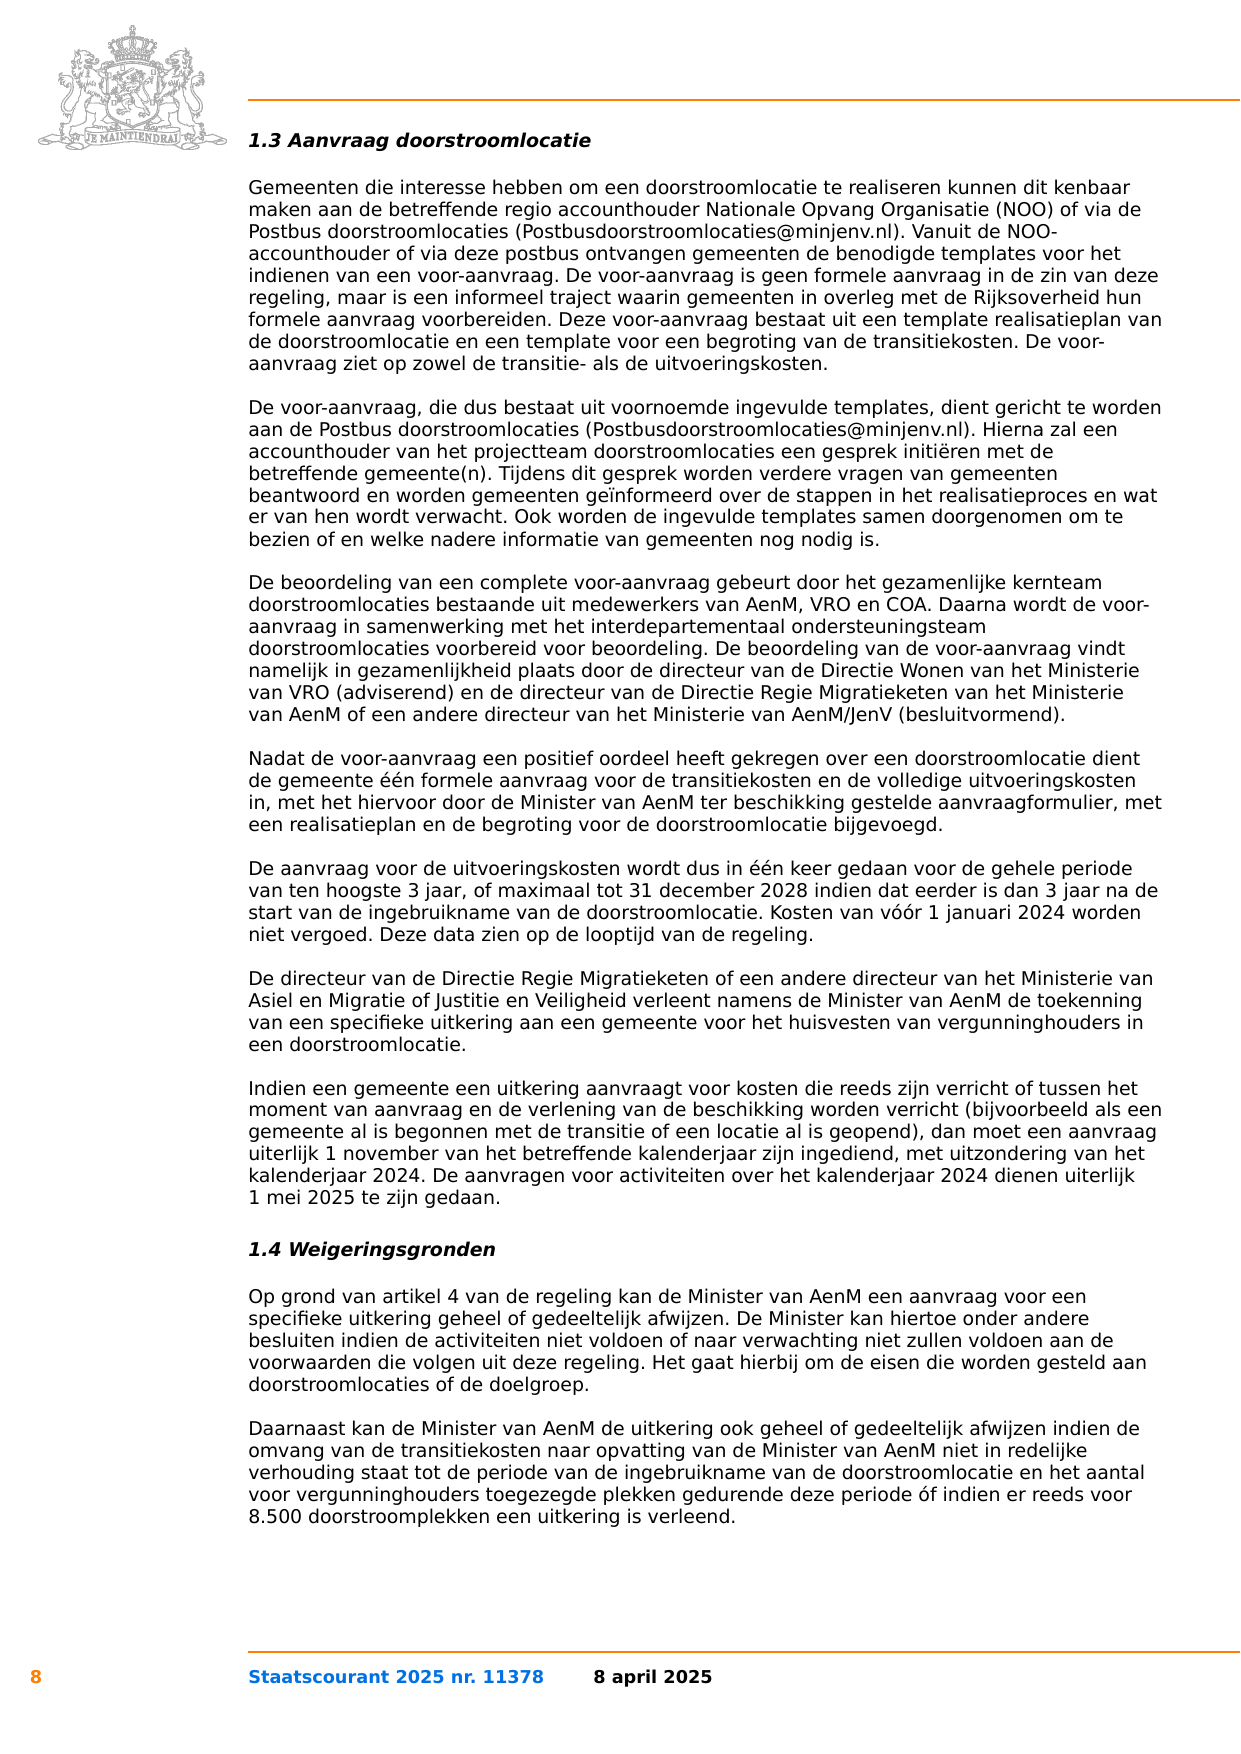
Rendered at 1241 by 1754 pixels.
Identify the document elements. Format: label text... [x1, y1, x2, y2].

text Nadat de voor-aanvraag een positief oordeel heeft gekregen over een doorstroomlocatie dient de gemeente één formele aanvraag voor de transitiekosten en de volledige uitvoeringskosten in, met het hiervoor door de Minister van AenM ter beschikking gestelde aanvraagformulier, met een realisatieplan en de begroting voor de doorstroomlocatie bijgevoegd. [248, 748, 1163, 836]
subtitle 1.4 Weigeringsgronden [248, 1239, 1163, 1261]
text De aanvraag voor de uitvoeringskosten wordt dus in één keer gedaan voor de gehele periode van ten hoogste 3 jaar, of maximaal tot 31 december 2028 indien dat eerder is dan 3 jaar na de start van de ingebruikname van de doorstroomlocatie. Kosten van vóór 1 januari 2024 worden niet vergoed. Deze data zien op de looptijd van de regeling. [248, 858, 1163, 946]
text Gemeenten die interesse hebben om een doorstroomlocatie te realiseren kunnen dit kenbaar maken aan de betreffende regio accounthouder Nationale Opvang Organisatie (NOO) of via de Postbus doorstroomlocaties (Postbusdoorstroomlocaties@minjenv.nl). Vanuit de NOO-accounthouder of via deze postbus ontvangen gemeenten de benodigde templates voor het indienen van een voor-aanvraag. De voor-aanvraag is geen formele aanvraag in de zin van deze regeling, maar is een informeel traject waarin gemeenten in overleg met de Rijksoverheid hun formele aanvraag voorbereiden. Deze voor-aanvraag bestaat uit een template realisatieplan van de doorstroomlocatie en een template voor een begroting van de transitiekosten. De voor-aanvraag ziet op zowel de transitie- als de uitvoeringskosten. [248, 177, 1163, 375]
text De beoordeling van een complete voor-aanvraag gebeurt door het gezamenlijke kernteam doorstroomlocaties bestaande uit medewerkers van AenM, VRO en COA. Daarna wordt de voor-aanvraag in samenwerking met het interdepartementaal ondersteuningsteam doorstroomlocaties voorbereid voor beoordeling. De beoordeling van de voor-aanvraag vindt namelijk in gezamenlijkheid plaats door de directeur van de Directie Wonen van het Ministerie van VRO (adviserend) en de directeur van de Directie Regie Migratieketen van het Ministerie van AenM of een andere directeur van het Ministerie van AenM/JenV (besluitvormend). [248, 572, 1163, 726]
subtitle 1.3 Aanvraag doorstroomlocatie [248, 130, 1163, 152]
picture [38, 25, 227, 150]
text Op grond van artikel 4 van de regeling kan de Minister van AenM een aanvraag voor een specifieke uitkering geheel of gedeeltelijk afwijzen. De Minister kan hiertoe onder andere besluiten indien de activiteiten niet voldoen of naar verwachting niet zullen voldoen aan de voorwaarden die volgen uit deze regeling. Het gaat hierbij om de eisen die worden gesteld aan doorstroomlocaties of de doelgroep. [248, 1286, 1163, 1396]
text Daarnaast kan de Minister van AenM de uitkering ook geheel of gedeeltelijk afwijzen indien de omvang van de transitiekosten naar opvatting van de Minister van AenM niet in redelijke verhouding staat tot de periode van de ingebruikname van de doorstroomlocatie en het aantal voor vergunninghouders toegezegde plekken gedurende deze periode óf indien er reeds voor 8.500 doorstroomplekken een uitkering is verleend. [248, 1418, 1163, 1528]
text De voor-aanvraag, die dus bestaat uit voornoemde ingevulde templates, dient gericht te worden aan de Postbus doorstroomlocaties (Postbusdoorstroomlocaties@minjenv.nl). Hierna zal een accounthouder van het projectteam doorstroomlocaties een gesprek initiëren met de betreffende gemeente(n). Tijdens dit gesprek worden verdere vragen van gemeenten beantwoord en worden gemeenten geïnformeerd over de stappen in het realisatieproces en wat er van hen wordt verwacht. Ook worden de ingevulde templates samen doorgenomen om te bezien of en welke nadere informatie van gemeenten nog nodig is. [248, 397, 1163, 550]
text De directeur van de Directie Regie Migratieketen of een andere directeur van het Ministerie van Asiel en Migratie of Justitie en Veiligheid verleent namens de Minister van AenM de toekenning van een specifieke uitkering aan een gemeente voor het huisvesten van vergunninghouders in een doorstroomlocatie. [248, 968, 1163, 1056]
text Indien een gemeente een uitkering aanvraagt voor kosten die reeds zijn verricht of tussen het moment van aanvraag en de verlening van de beschikking worden verricht (bijvoorbeeld als een gemeente al is begonnen met de transitie of een locatie al is geopend), dan moet een aanvraag uiterlijk 1 november van het betreffende kalenderjaar zijn ingediend, met uitzondering van het kalenderjaar 2024. De aanvragen voor activiteiten over het kalenderjaar 2024 dienen uiterlijk 1 mei 2025 te zijn gedaan. [248, 1077, 1163, 1209]
